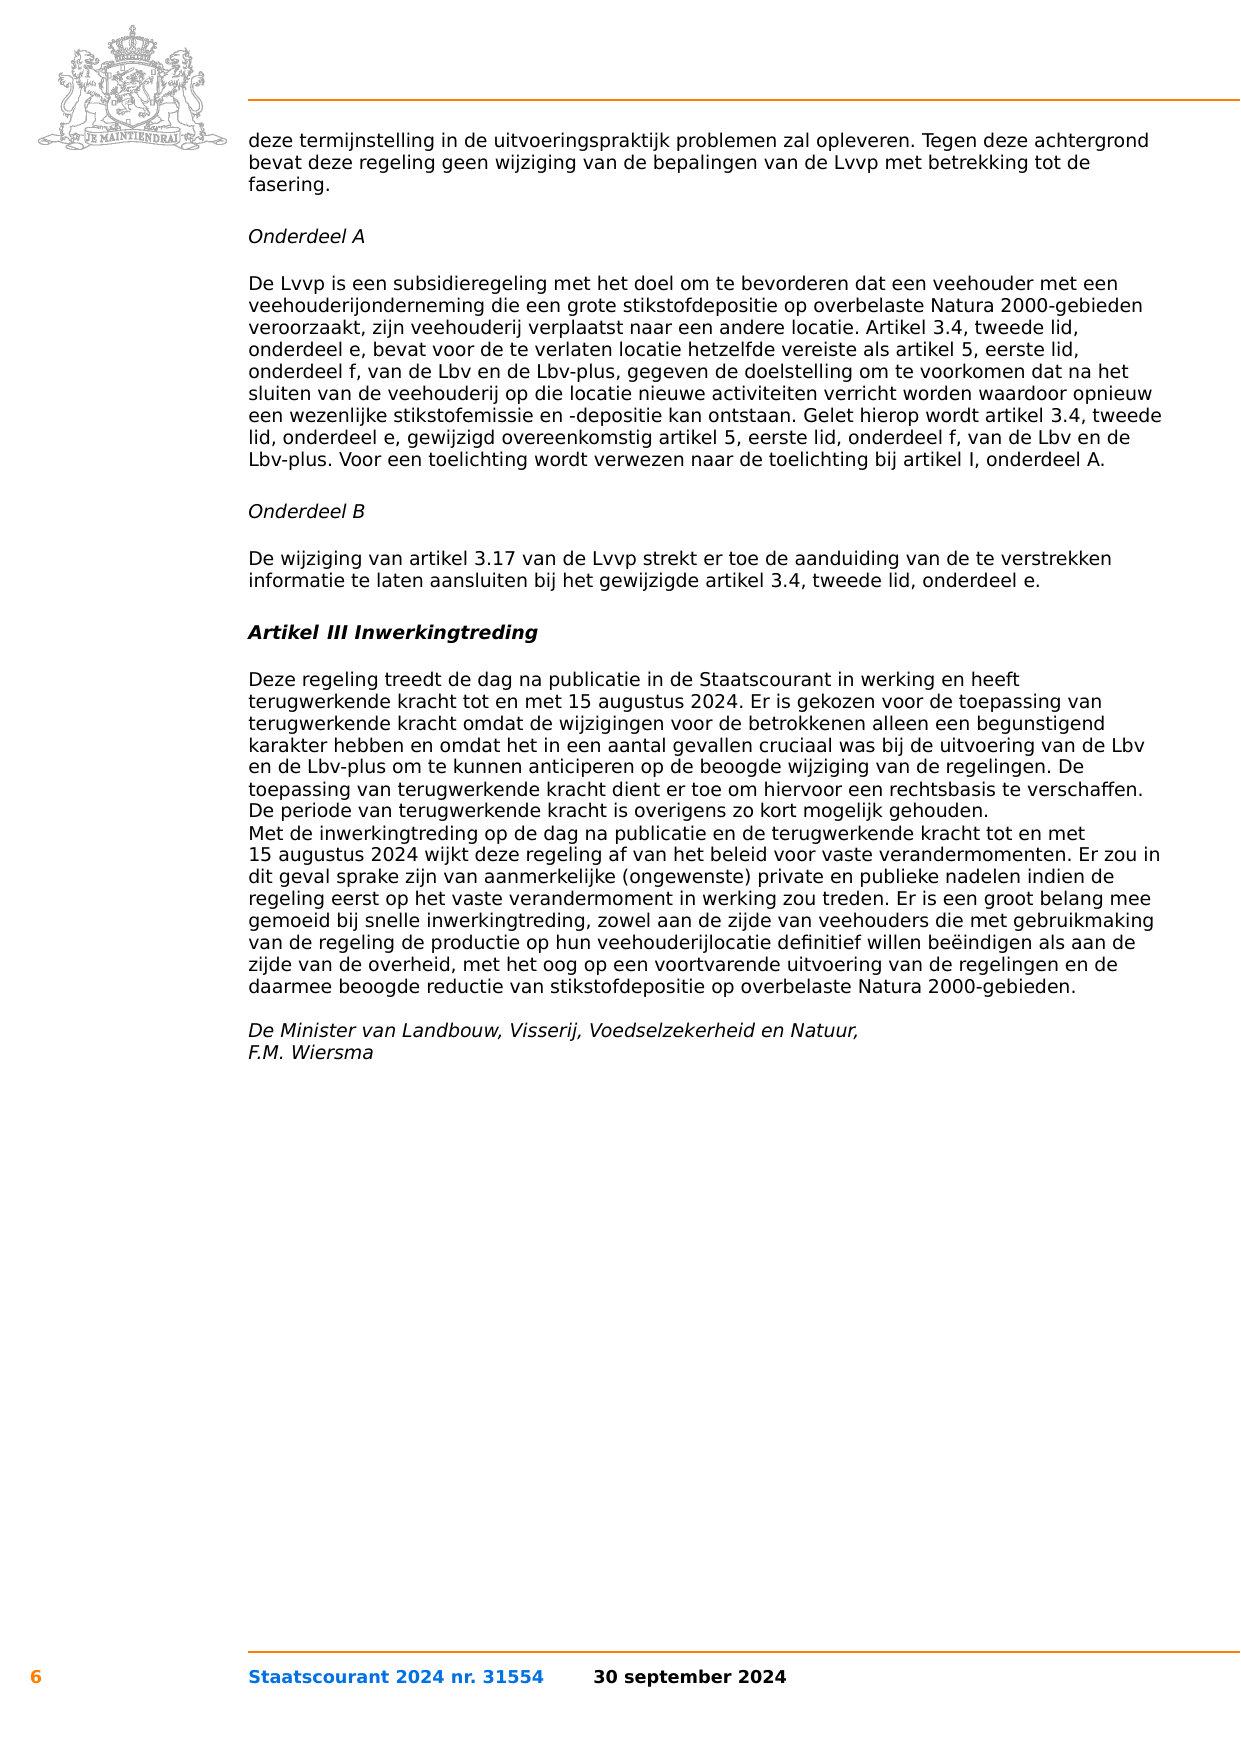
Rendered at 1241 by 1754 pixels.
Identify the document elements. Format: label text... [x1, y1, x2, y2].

text Deze regeling treedt de dag na publicatie in de Staatscourant in werking en heeft terugwerkende kracht tot en met 15 augustus 2024. Er is gekozen voor de toepassing van terugwerkende kracht omdat de wijzigingen voor de betrokkenen alleen een begunstigend karakter hebben en omdat het in een aantal gevallen cruciaal was bij de uitvoering van de Lbv en de Lbv-plus om te kunnen anticiperen op de beoogde wijziging van de regelingen. De toepassing van terugwerkende kracht dient er toe om hiervoor een rechtsbasis te verschaffen. De periode van terugwerkende kracht is overigens zo kort mogelijk gehouden. [248, 668, 1163, 822]
text De wijziging van artikel 3.17 van de Lvvp strekt er toe de aanduiding van de te verstrekken informatie te laten aansluiten bij het gewijzigde artikel 3.4, tweede lid, onderdeel e. [248, 548, 1163, 592]
text Met de inwerkingtreding op de dag na publicatie en de terugwerkende kracht tot en met 15 augustus 2024 wijkt deze regeling af van het beleid voor vaste verandermomenten. Er zou in dit geval sprake zijn van aanmerkelijke (ongewenste) private en publieke nadelen indien de regeling eerst op het vaste verandermoment in werking zou treden. Er is een groot belang mee gemoeid bij snelle inwerkingtreding, zowel aan de zijde van veehouders die met gebruikmaking van de regeling de productie op hun veehouderijlocatie definitief willen beëindigen als aan de zijde van de overheid, met het oog op een voortvarende uitvoering van de regelingen en de daarmee beoogde reductie van stikstofdepositie op overbelaste Natura 2000-gebieden. [248, 822, 1163, 998]
subtitle Onderdeel B [248, 501, 1163, 523]
subtitle Onderdeel A [248, 226, 1163, 248]
text De Minister van Landbouw, Visserij, Voedselzekerheid en Natuur, F.M. Wiersma [248, 1020, 1163, 1064]
text De Lvvp is een subsidieregeling met het doel om te bevorderen dat een veehouder met een veehouderijonderneming die een grote stikstofdepositie op overbelaste Natura 2000-gebieden veroorzaakt, zijn veehouderij verplaatst naar een andere locatie. Artikel 3.4, tweede lid, onderdeel e, bevat voor de te verlaten locatie hetzelfde vereiste als artikel 5, eerste lid, onderdeel f, van de Lbv en de Lbv-plus, gegeven de doelstelling om te voorkomen dat na het sluiten van de veehouderij op die locatie nieuwe activiteiten verricht worden waardoor opnieuw een wezenlijke stikstofemissie en -depositie kan ontstaan. Gelet hierop wordt artikel 3.4, tweede lid, onderdeel e, gewijzigd overeenkomstig artikel 5, eerste lid, onderdeel f, van de Lbv en de Lbv-plus. Voor een toelichting wordt verwezen naar de toelichting bij artikel I, onderdeel A. [248, 273, 1163, 471]
subtitle Artikel III Inwerkingtreding [248, 622, 1163, 643]
text deze termijnstelling in de uitvoeringspraktijk problemen zal opleveren. Tegen deze achtergrond bevat deze regeling geen wijziging van de bepalingen van de Lvvp met betrekking tot de fasering. [248, 130, 1163, 196]
picture [38, 25, 227, 150]
